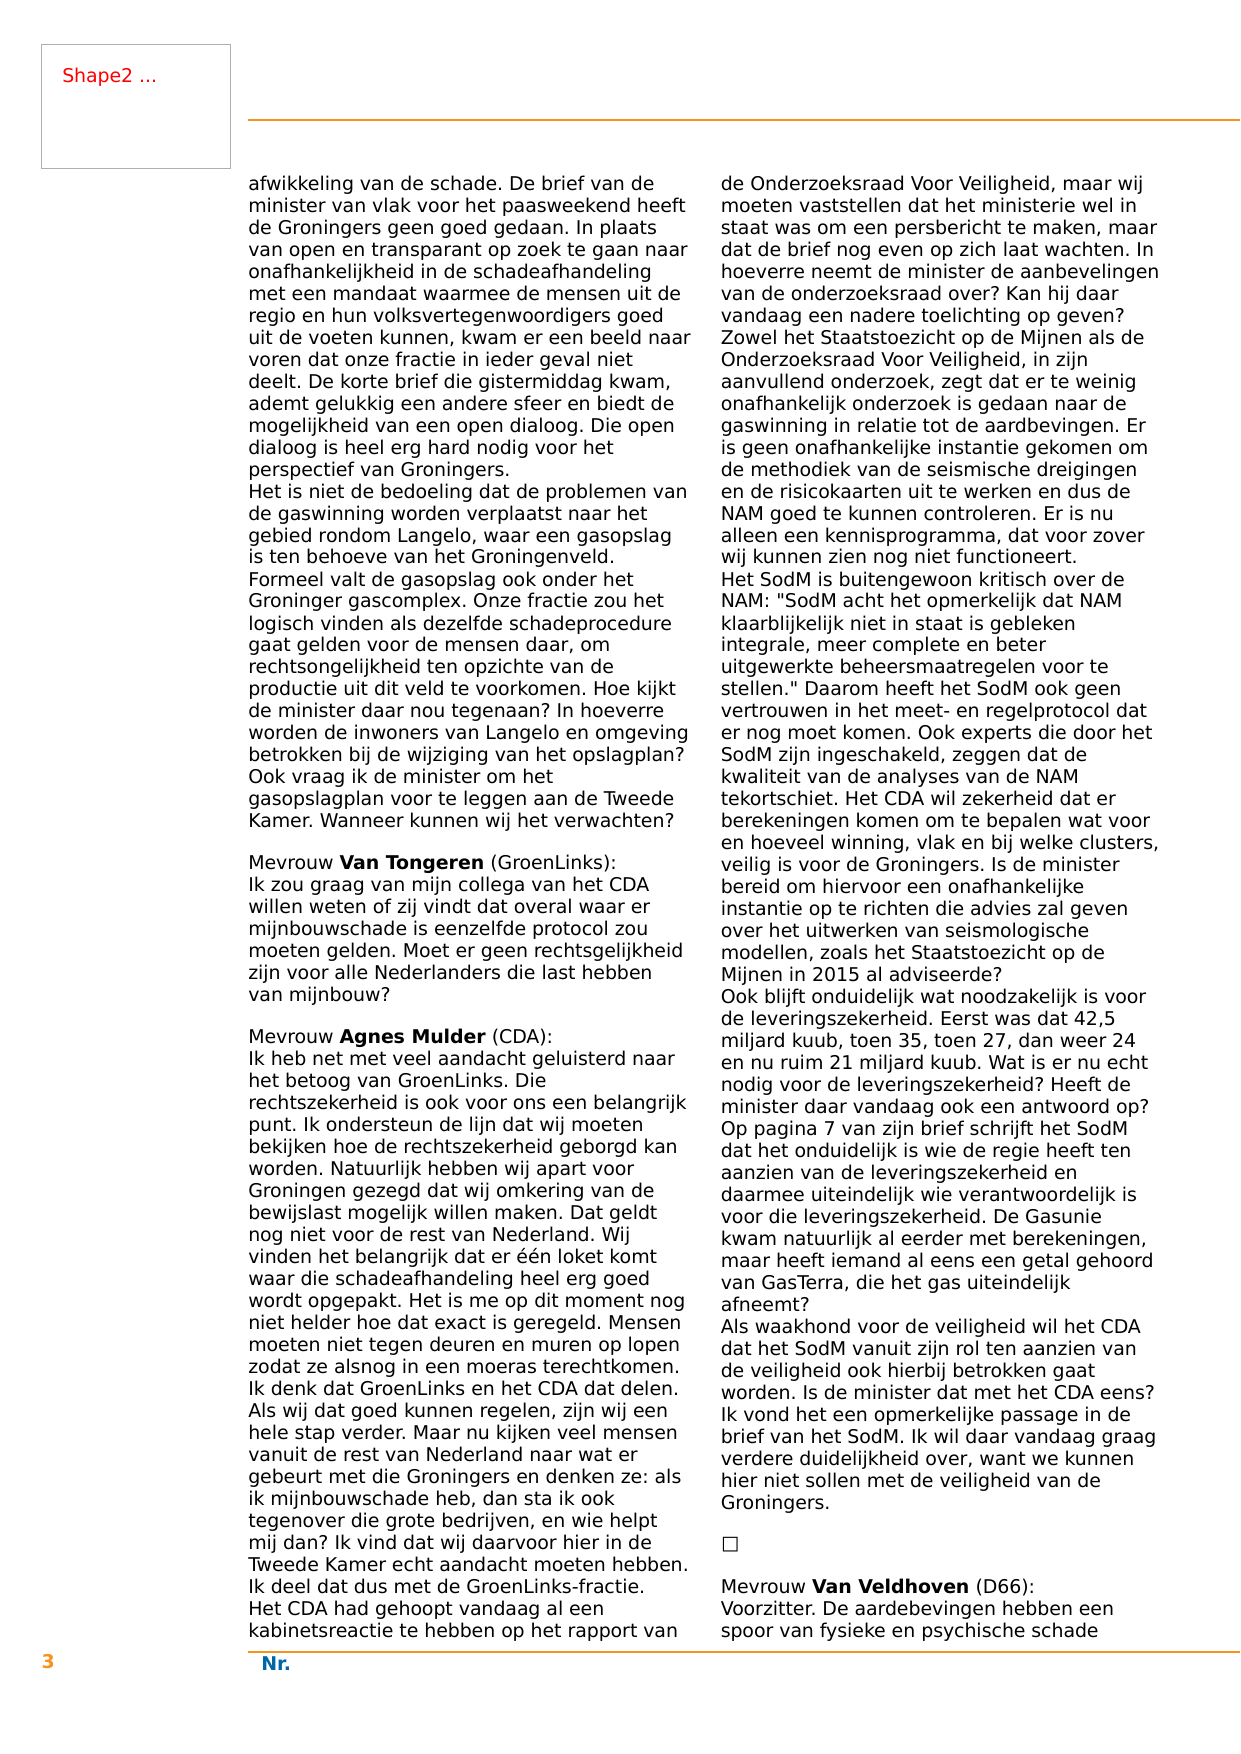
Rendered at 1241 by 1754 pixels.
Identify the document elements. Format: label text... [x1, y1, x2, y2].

text de Onderzoeksraad Voor Veiligheid, maar wij moeten vaststellen dat het ministerie wel in staat was om een persbericht te maken, maar dat de brief nog even op zich laat wachten. In hoeverre neemt de minister de aanbevelingen van de onderzoeksraad over? Kan hij daar vandaag een nadere toelichting op geven? Zowel het Staatstoezicht op de Mijnen als de Onderzoeksraad Voor Veiligheid, in zijn aanvullend onderzoek, zegt dat er te weinig onafhankelijk onderzoek is gedaan naar de gaswinning in relatie tot de aardbevingen. Er is geen onafhankelijke instantie gekomen om de methodiek van de seismische dreigingen en de risicokaarten uit te werken en dus de NAM goed te kunnen controleren. Er is nu alleen een kennisprogramma, dat voor zover wij kunnen zien nog niet functioneert. [721, 173, 1163, 568]
text Het is niet de bedoeling dat de problemen van de gaswinning worden verplaatst naar het gebied rondom Langelo, waar een gasopslag is ten behoeve van het Groningenveld. Formeel valt de gasopslag ook onder het Groninger gascomplex. Onze fractie zou het logisch vinden als dezelfde schadeprocedure gaat gelden voor de mensen daar, om rechtsongelijkheid ten opzichte van de productie uit dit veld te voorkomen. Hoe kijkt de minister daar nou tegenaan? In hoeverre worden de inwoners van Langelo en omgeving betrokken bij de wijziging van het opslagplan? Ook vraag ik de minister om het gasopslagplan voor te leggen aan de Tweede Kamer. Wanneer kunnen wij het verwachten? [248, 481, 691, 832]
text Mevrouw Van Veldhoven (D66): [721, 1576, 1163, 1597]
text Het CDA had gehoopt vandaag al een kabinetsreactie te hebben op het rapport van [248, 1597, 691, 1641]
text afwikkeling van de schade. De brief van de minister van vlak voor het paasweekend heeft de Groningers geen goed gedaan. In plaats van open en transparant op zoek te gaan naar onafhankelijkheid in de schadeafhandeling met een mandaat waarmee de mensen uit de regio en hun volksvertegenwoordigers goed uit de voeten kunnen, kwam er een beeld naar voren dat onze fractie in ieder geval niet deelt. De korte brief die gistermiddag kwam, ademt gelukkig een andere sfeer en biedt de mogelijkheid van een open dialoog. Die open dialoog is heel erg hard nodig voor het perspectief van Groningers. [248, 173, 691, 481]
text Als waakhond voor de veiligheid wil het CDA dat het SodM vanuit zijn rol ten aanzien van de veiligheid ook hierbij betrokken gaat worden. Is de minister dat met het CDA eens? Ik vond het een opmerkelijke passage in de brief van het SodM. Ik wil daar vandaag graag verdere duidelijkheid over, want we kunnen hier niet sollen met de veiligheid van de Groningers. [721, 1316, 1163, 1513]
text Het SodM is buitengewoon kritisch over de NAM: "SodM acht het opmerkelijk dat NAM klaarblijkelijk niet in staat is gebleken integrale, meer complete en beter uitgewerkte beheersmaatregelen voor te stellen." Daarom heeft het SodM ook geen vertrouwen in het meet- en regelprotocol dat er nog moet komen. Ook experts die door het SodM zijn ingeschakeld, zeggen dat de kwaliteit van de analyses van de NAM tekortschiet. Het CDA wil zekerheid dat er berekeningen komen om te bepalen wat voor en hoeveel winning, vlak en bij welke clusters, veilig is voor de Groningers. Is de minister bereid om hiervoor een onafhankelijke instantie op te richten die advies zal geven over het uitwerken van seismologische modellen, zoals het Staatstoezicht op de Mijnen in 2015 al adviseerde? [721, 568, 1163, 986]
text ⬜ [721, 1533, 1163, 1556]
text Mevrouw Van Tongeren (GroenLinks): [248, 852, 691, 874]
text Voorzitter. De aardebevingen hebben een spoor van fysieke en psychische schade [721, 1597, 1163, 1641]
text Ook blijft onduidelijk wat noodzakelijk is voor de leveringszekerheid. Eerst was dat 42,5 miljard kuub, toen 35, toen 27, dan weer 24 en nu ruim 21 miljard kuub. Wat is er nu echt nodig voor de leveringszekerheid? Heeft de minister daar vandaag ook een antwoord op? Op pagina 7 van zijn brief schrijft het SodM dat het onduidelijk is wie de regie heeft ten aanzien van de leveringszekerheid en daarmee uiteindelijk wie verantwoordelijk is voor die leveringszekerheid. De Gasunie kwam natuurlijk al eerder met berekeningen, maar heeft iemand al eens een getal gehoord van GasTerra, die het gas uiteindelijk afneemt? [721, 986, 1163, 1316]
text Mevrouw Agnes Mulder (CDA): [248, 1026, 691, 1048]
text Ik heb net met veel aandacht geluisterd naar het betoog van GroenLinks. Die rechtszekerheid is ook voor ons een belangrijk punt. Ik ondersteun de lijn dat wij moeten bekijken hoe de rechtszekerheid geborgd kan worden. Natuurlijk hebben wij apart voor Groningen gezegd dat wij omkering van de bewijslast mogelijk willen maken. Dat geldt nog niet voor de rest van Nederland. Wij vinden het belangrijk dat er één loket komt waar die schadeafhandeling heel erg goed wordt opgepakt. Het is me op dit moment nog niet helder hoe dat exact is geregeld. Mensen moeten niet tegen deuren en muren op lopen zodat ze alsnog in een moeras terechtkomen. Ik denk dat GroenLinks en het CDA dat delen. Als wij dat goed kunnen regelen, zijn wij een hele stap verder. Maar nu kijken veel mensen vanuit de rest van Nederland naar wat er gebeurt met die Groningers en denken ze: als ik mijnbouwschade heb, dan sta ik ook tegenover die grote bedrijven, en wie helpt mij dan? Ik vind dat wij daarvoor hier in de Tweede Kamer echt aandacht moeten hebben. Ik deel dat dus met de GroenLinks-fractie. [248, 1048, 691, 1597]
text Ik zou graag van mijn collega van het CDA willen weten of zij vindt dat overal waar er mijnbouwschade is eenzelfde protocol zou moeten gelden. Moet er geen rechtsgelijkheid zijn voor alle Nederlanders die last hebben van mijnbouw? [248, 874, 691, 1006]
